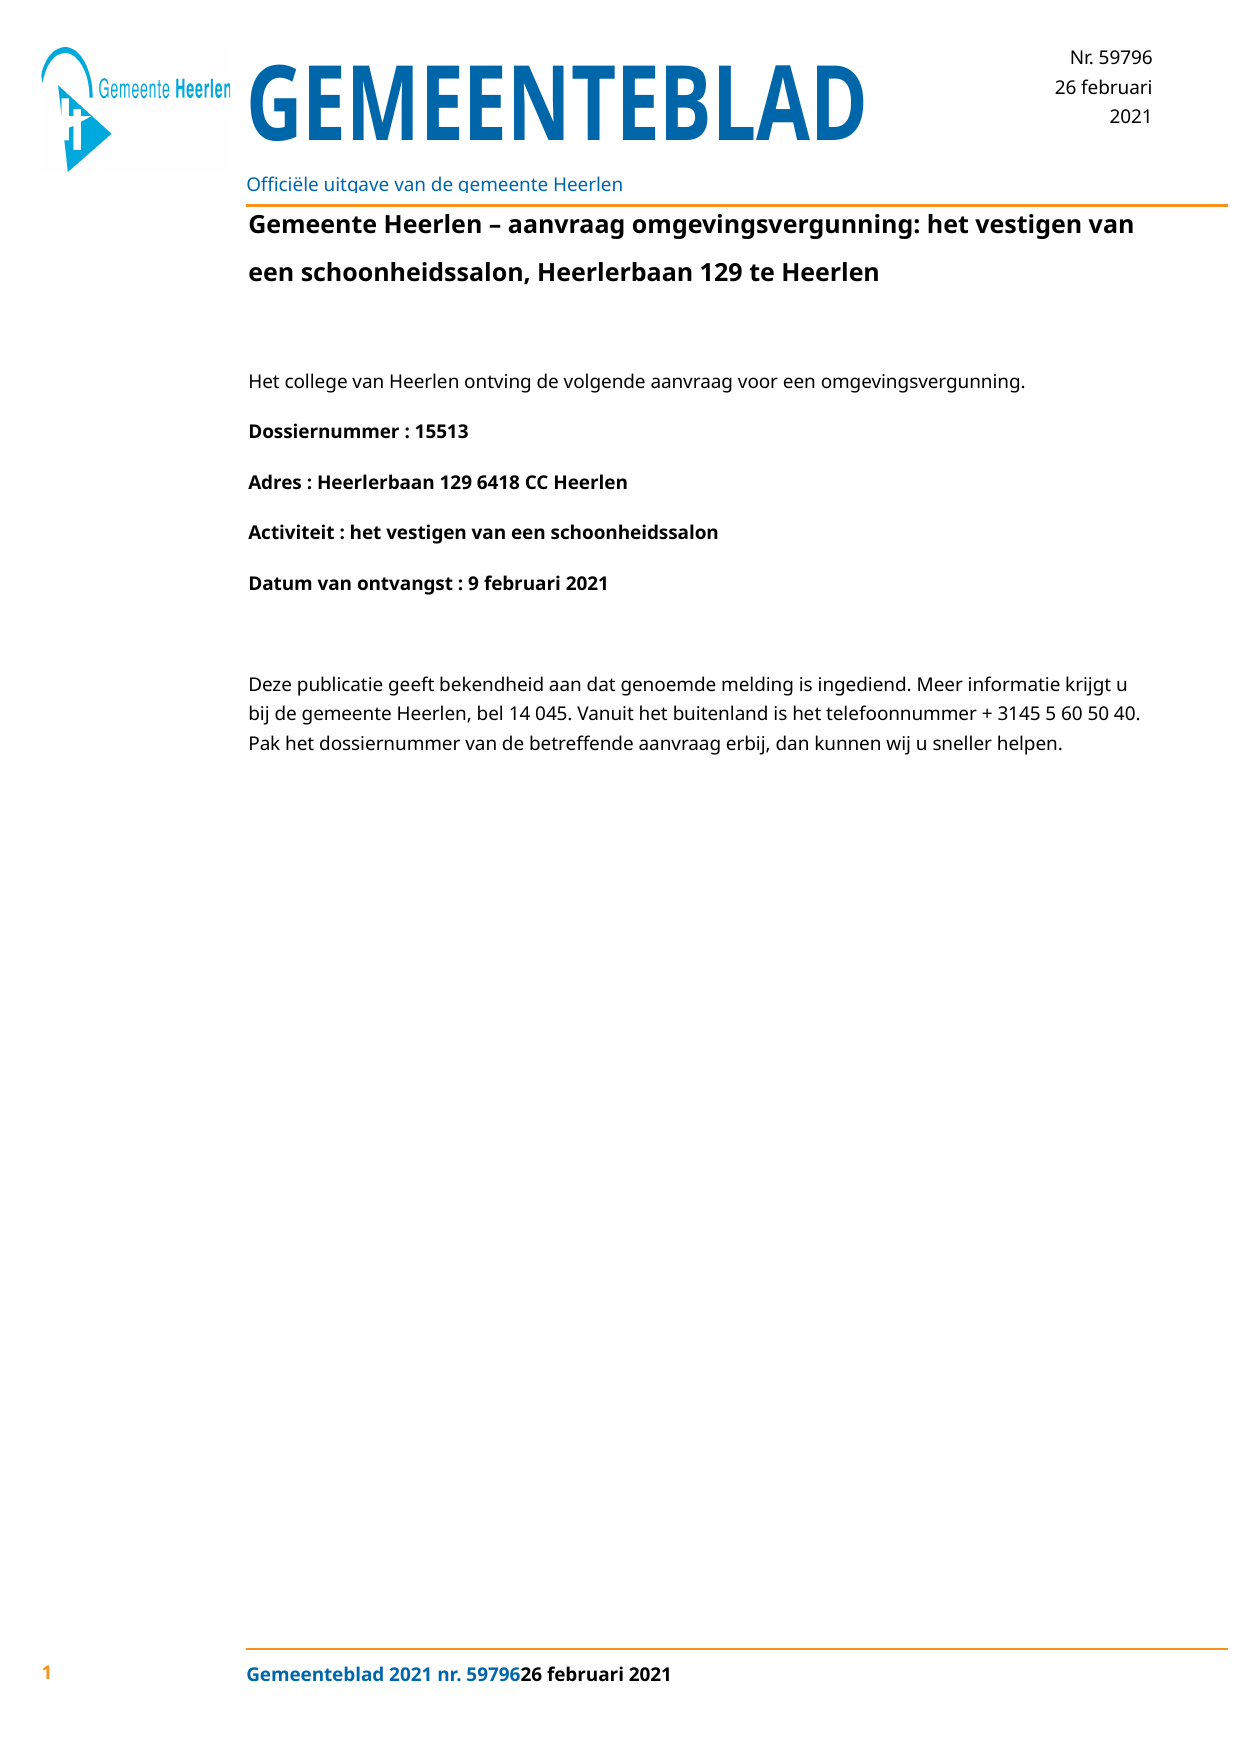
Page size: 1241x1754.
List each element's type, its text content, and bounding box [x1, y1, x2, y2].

text Datum van ontvangst : 9 februari 2021 [248, 570, 1152, 596]
picture [41, 47, 231, 172]
text Adres : Heerlerbaan 129 6418 CC Heerlen [248, 469, 1152, 495]
text Activiteit : het vestigen van een schoonheidssalon [248, 519, 1152, 545]
text Gemeente Heerlen – aanvraag omgevingsvergunning: het vestigen van een schoonheidssalon, Heerlerbaan 129 te Heerlen [248, 207, 1152, 288]
text Deze publicatie geeft bekendheid aan dat genoemde melding is ingediend. Meer informatie krijgt u bij de gemeente Heerlen, bel 14 045. Vanuit het buitenland is het telefoonnummer + 3145 5 60 50 40. Pak het dossiernummer van de betreffende aanvraag erbij, dan kunnen wij u sneller helpen. [248, 671, 1152, 756]
text Het college van Heerlen ontving de volgende aanvraag voor een omgevingsvergunning. [248, 368, 1152, 394]
text Dossiernummer : 15513 [248, 419, 1152, 444]
picture [41, 47, 59, 70]
